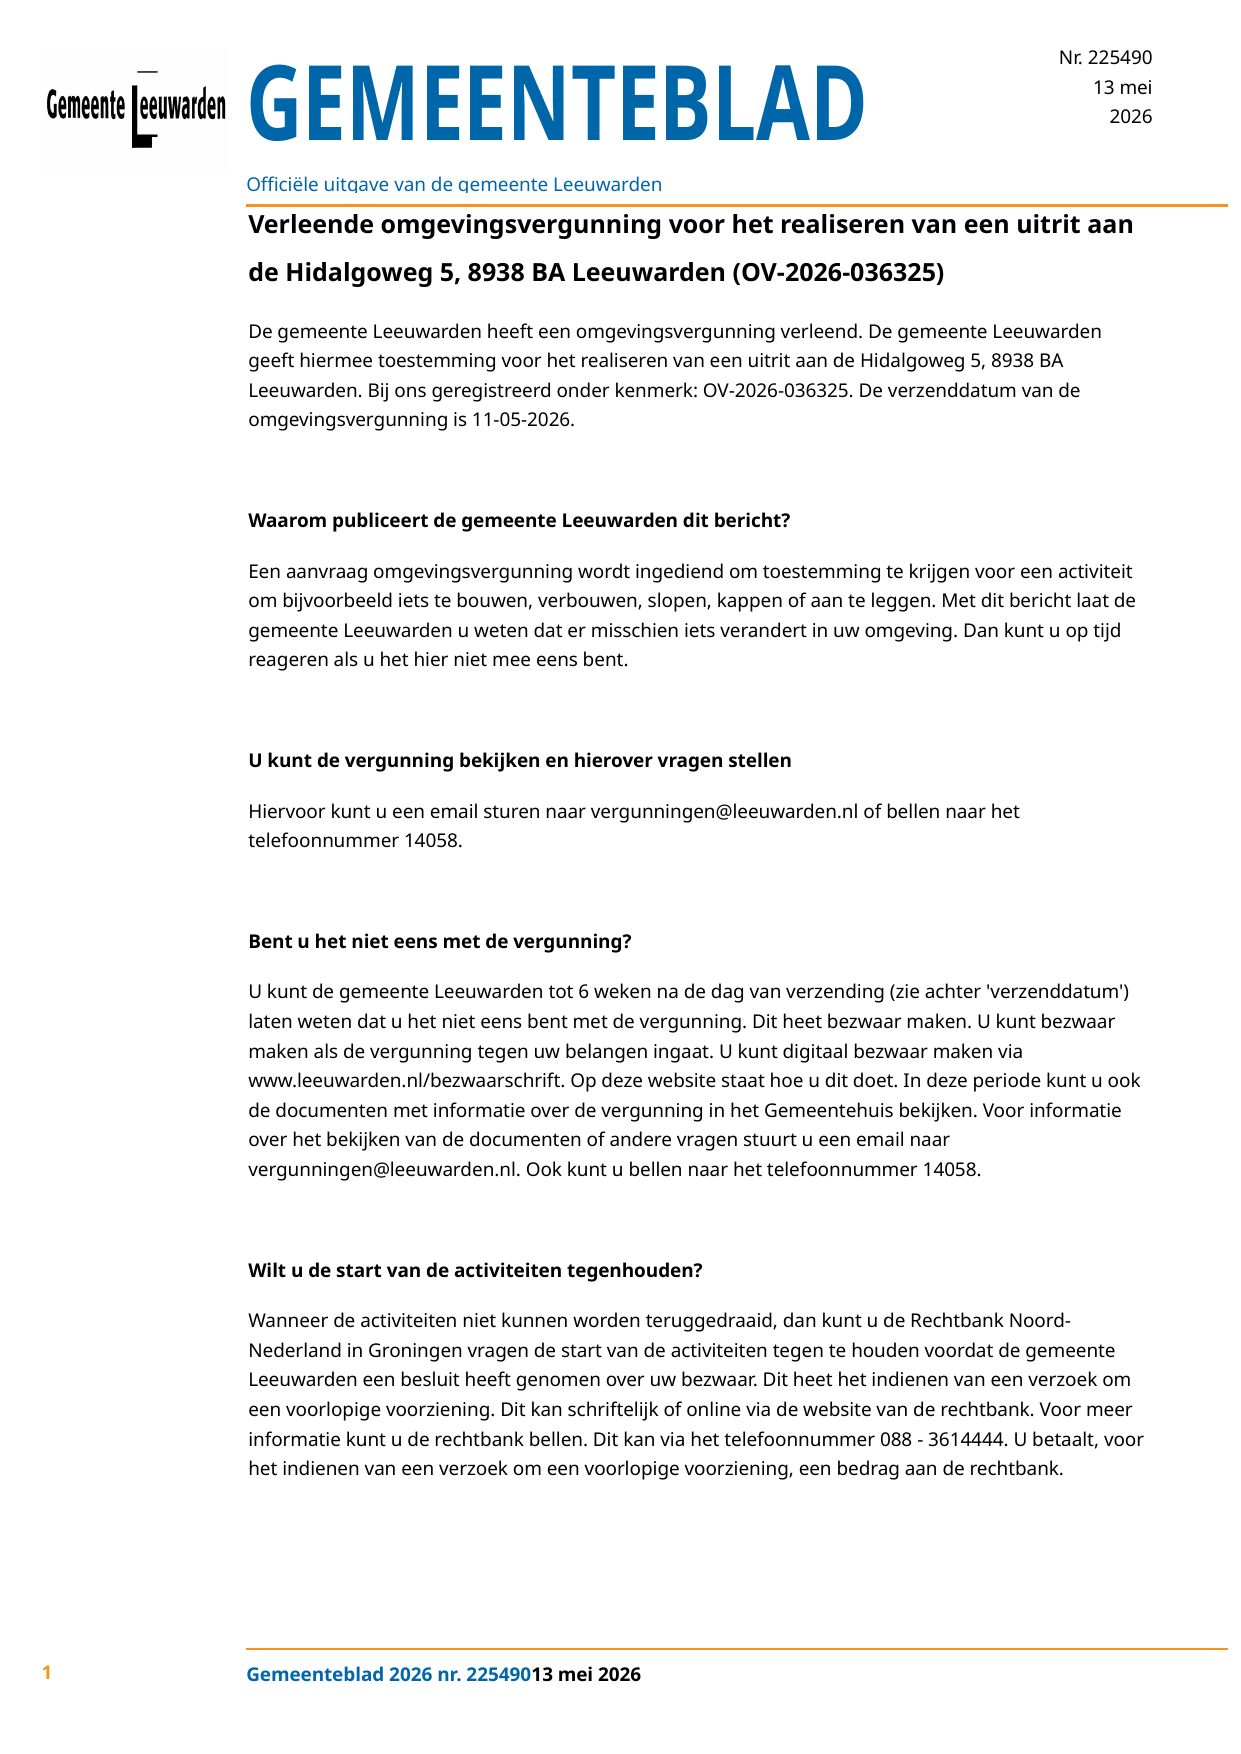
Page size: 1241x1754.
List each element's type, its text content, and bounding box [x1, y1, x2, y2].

text U kunt de gemeente Leeuwarden tot 6 weken na de dag van verzending (zie achter 'verzenddatum') laten weten dat u het niet eens bent met de vergunning. Dit heet bezwaar maken. U kunt bezwaar maken als de vergunning tegen uw belangen ingaat. U kunt digitaal bezwaar maken via www.leeuwarden.nl/bezwaarschrift. Op deze website staat hoe u dit doet. In deze periode kunt u ook de documenten met informatie over de vergunning in het Gemeentehuis bekijken. Voor informatie over het bekijken van de documenten of andere vragen stuurt u een email naar vergunningen@leeuwarden.nl. Ook kunt u bellen naar het telefoonnummer 14058. [248, 979, 1152, 1182]
text Hiervoor kunt u een email sturen naar vergunningen@leeuwarden.nl of bellen naar het telefoonnummer 14058. [248, 798, 1152, 853]
text Wanneer de activiteiten niet kunnen worden teruggedraaid, dan kunt u de Rechtbank Noord-Nederland in Groningen vragen de start van de activiteiten tegen te houden voordat de gemeente Leeuwarden een besluit heeft genomen over uw bezwaar. Dit heet het indienen van een verzoek om een voorlopige voorziening. Dit kan schriftelijk of online via de website van de rechtbank. Voor meer informatie kunt u de rechtbank bellen. Dit kan via het telefoonnummer 088 - 3614444. U betaalt, voor het indienen van een verzoek om een voorlopige voorziening, een bedrag aan de rechtbank. [248, 1307, 1152, 1481]
text Wilt u de start van de activiteiten tegenhouden? [248, 1257, 1152, 1283]
text Verleende omgevingsvergunning voor het realiseren van een uitrit aan de Hidalgoweg 5, 8938 BA Leeuwarden (OV-2026-036325) [248, 207, 1152, 288]
picture [41, 47, 231, 172]
text Een aanvraag omgevingsvergunning wordt ingediend om toestemming te krijgen voor een activiteit om bijvoorbeeld iets te bouwen, verbouwen, slopen, kappen of aan te leggen. Met dit bericht laat de gemeente Leeuwarden u weten dat er misschien iets verandert in uw omgeving. Dan kunt u op tijd reageren als u het hier niet mee eens bent. [248, 558, 1152, 672]
text De gemeente Leeuwarden heeft een omgevingsvergunning verleend. De gemeente Leeuwarden geeft hiermee toestemming voor het realiseren van een uitrit aan de Hidalgoweg 5, 8938 BA Leeuwarden. Bij ons geregistreerd onder kenmerk: OV-2026-036325. De verzenddatum van de omgevingsvergunning is 11-05-2026. [248, 318, 1152, 432]
text U kunt de vergunning bekijken en hierover vragen stellen [248, 747, 1152, 773]
text Bent u het niet eens met de vergunning? [248, 928, 1152, 954]
text Waarom publiceert de gemeente Leeuwarden dit bericht? [248, 507, 1152, 533]
